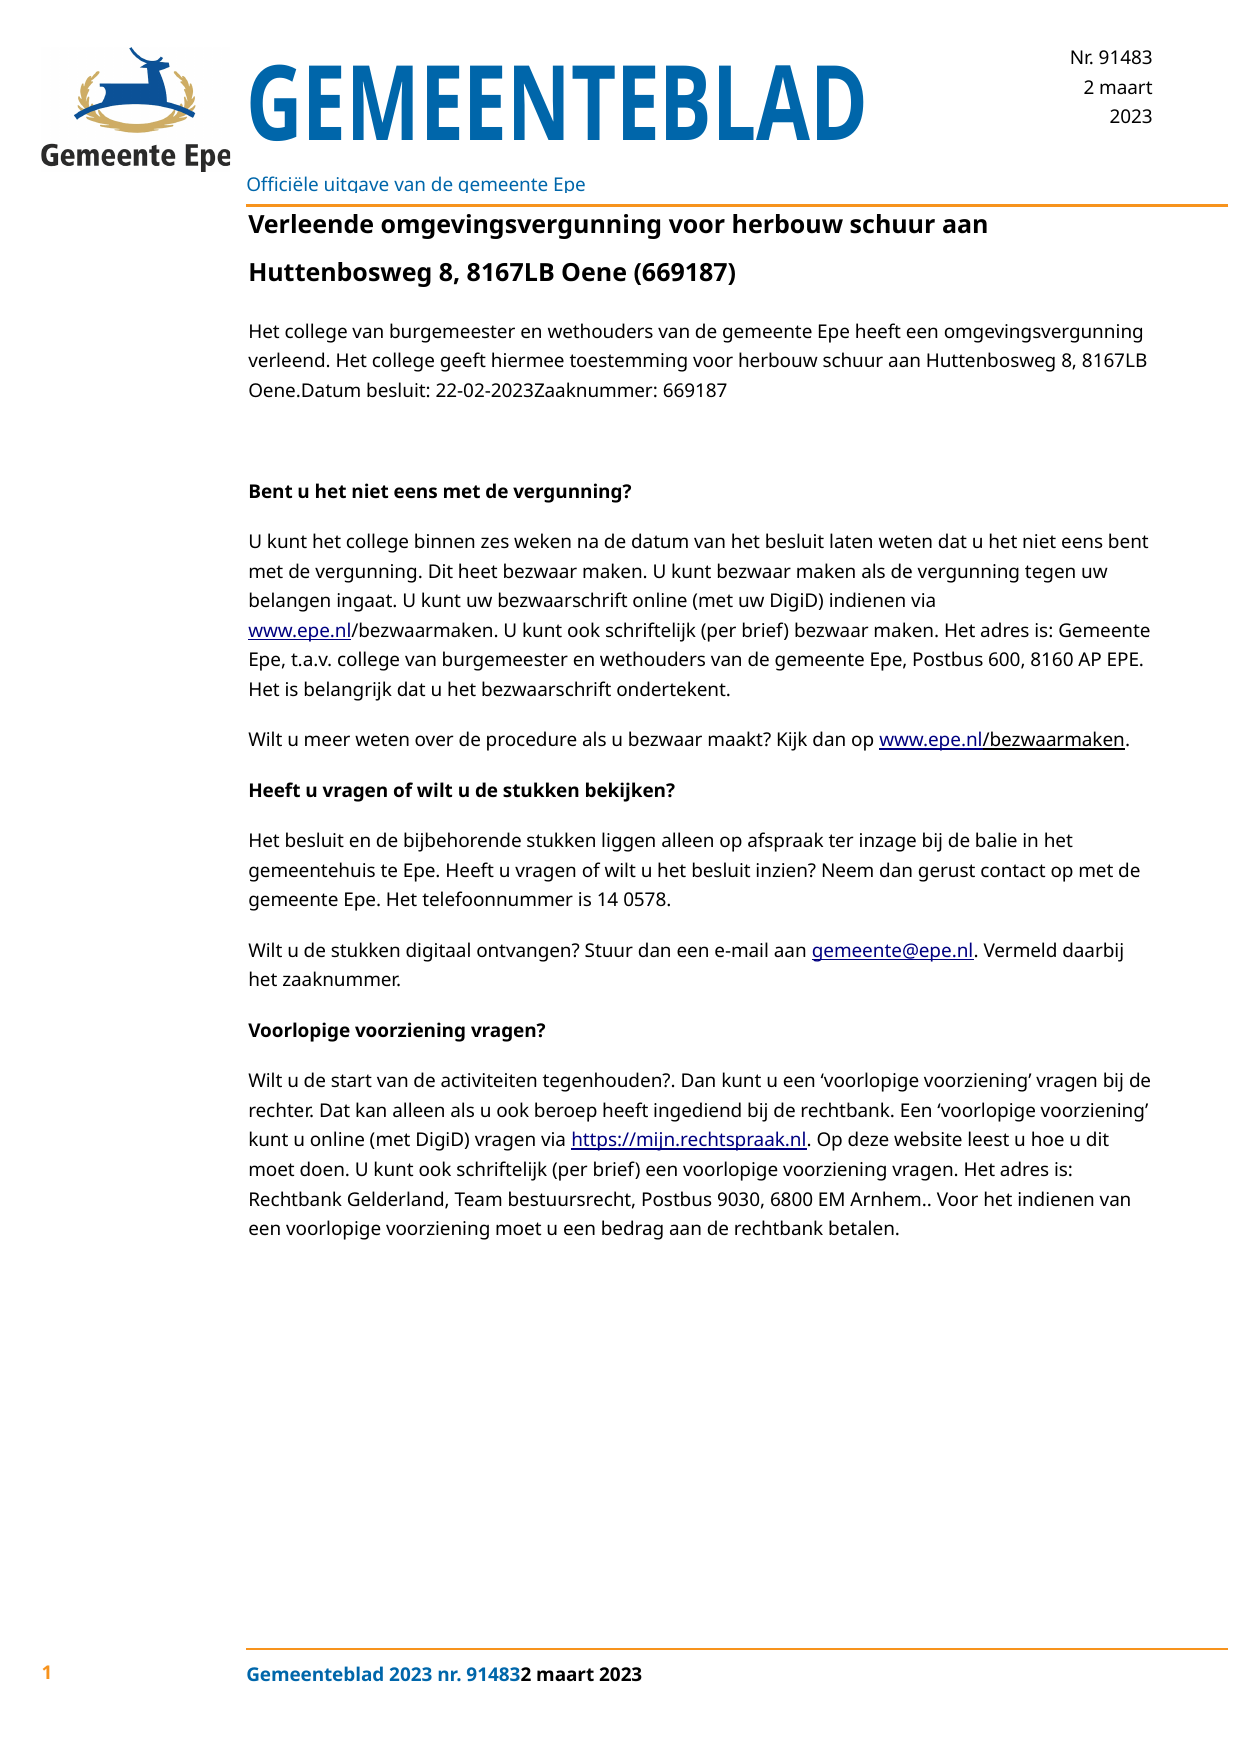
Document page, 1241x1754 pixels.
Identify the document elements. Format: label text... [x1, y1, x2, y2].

text Het college van burgemeester en wethouders van de gemeente Epe heeft een omgevingsvergunning verleend. Het college geeft hiermee toestemming voor herbouw schuur aan Huttenbosweg 8, 8167LB Oene.Datum besluit: 22-02-2023Zaaknummer: 669187 [248, 318, 1152, 403]
text Wilt u de start van de activiteiten tegenhouden?. Dan kunt u een ‘voorlopige voorziening’ vragen bij de rechter. Dat kan alleen als u ook beroep heeft ingediend bij de rechtbank. Een ‘voorlopige voorziening’ kunt u online (met DigiD) vragen via https://mijn.rechtspraak.nl. Op deze website leest u hoe u dit moet doen. U kunt ook schriftelijk (per brief) een voorlopige voorziening vragen. Het adres is: Rechtbank Gelderland, Team bestuursrecht, Postbus 9030, 6800 EM Arnhem.. Voor het indienen van een voorlopige voorziening moet u een bedrag aan de rechtbank betalen. [248, 1067, 1152, 1241]
picture [41, 47, 231, 172]
text Wilt u de stukken digitaal ontvangen? Stuur dan een e-mail aan gemeente@epe.nl. Vermeld daarbij het zaaknummer. [248, 937, 1152, 992]
text Bent u het niet eens met de vergunning? [248, 478, 1152, 504]
text Heeft u vragen of wilt u de stukken bekijken? [248, 777, 1152, 803]
text Voorlopige voorziening vragen? [248, 1017, 1152, 1043]
text U kunt het college binnen zes weken na de datum van het besluit laten weten dat u het niet eens bent met de vergunning. Dit heet bezwaar maken. U kunt bezwaar maken als de vergunning tegen uw belangen ingaat. U kunt uw bezwaarschrift online (met uw DigiD) indienen via www.epe.nl/bezwaarmaken. U kunt ook schriftelijk (per brief) bezwaar maken. Het adres is: Gemeente Epe, t.a.v. college van burgemeester en wethouders van de gemeente Epe, Postbus 600, 8160 AP EPE. Het is belangrijk dat u het bezwaarschrift ondertekent. [248, 528, 1152, 702]
text Verleende omgevingsvergunning voor herbouw schuur aan Huttenbosweg 8, 8167LB Oene (669187) [248, 207, 1152, 288]
text Wilt u meer weten over de procedure als u bezwaar maakt? Kijk dan op www.epe.nl/bezwaarmaken. [248, 727, 1152, 752]
text Het besluit en de bijbehorende stukken liggen alleen op afspraak ter inzage bij de balie in het gemeentehuis te Epe. Heeft u vragen of wilt u het besluit inzien? Neem dan gerust contact op met de gemeente Epe. Het telefoonnummer is 14 0578. [248, 827, 1152, 912]
